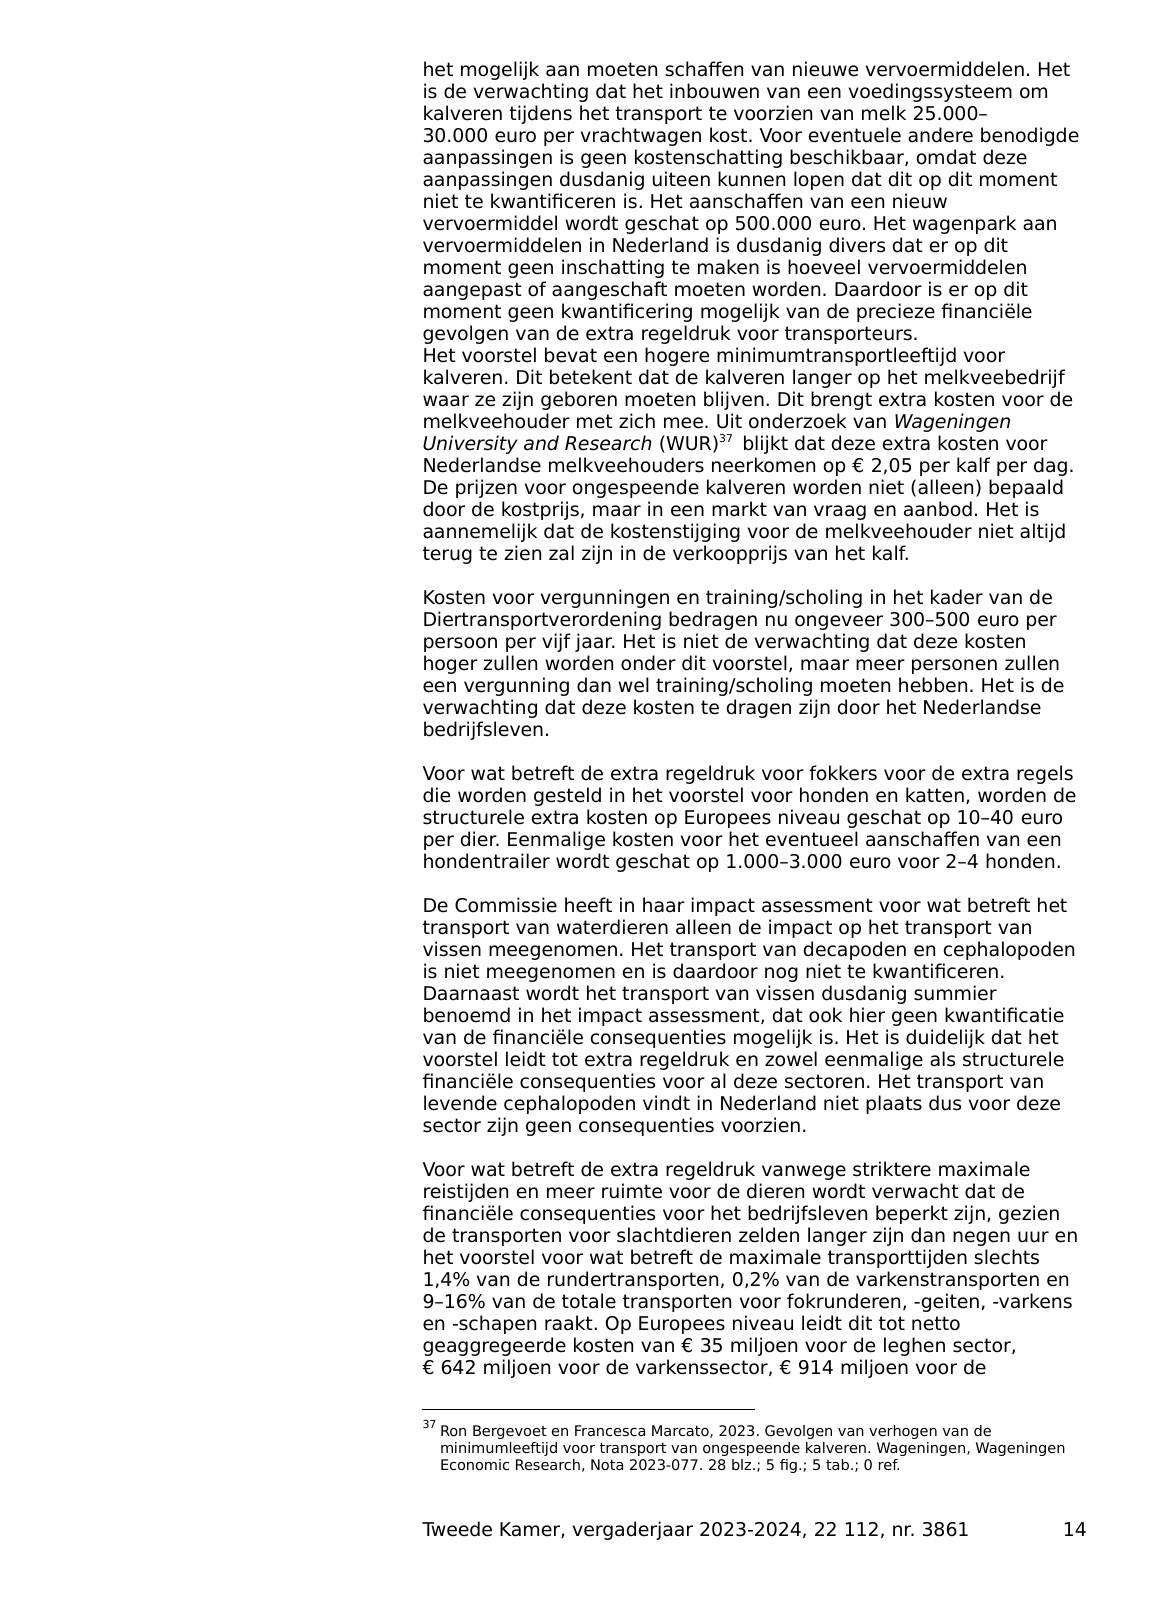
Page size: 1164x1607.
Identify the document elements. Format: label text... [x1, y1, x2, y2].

text het mogelijk aan moeten schaffen van nieuwe vervoermiddelen. Het is de verwachting dat het inbouwen van een voedingssysteem om kalveren tijdens het transport te voorzien van melk 25.000–30.000 euro per vrachtwagen kost. Voor eventuele andere benodigde aanpassingen is geen kostenschatting beschikbaar, omdat deze aanpassingen dusdanig uiteen kunnen lopen dat dit op dit moment niet te kwantificeren is. Het aanschaffen van een nieuw vervoermiddel wordt geschat op 500.000 euro. Het wagenpark aan vervoermiddelen in Nederland is dusdanig divers dat er op dit moment geen inschatting te maken is hoeveel vervoermiddelen aangepast of aangeschaft moeten worden. Daardoor is er op dit moment geen kwantificering mogelijk van de precieze financiële gevolgen van de extra regeldruk voor transporteurs. [422, 59, 1087, 345]
text Voor wat betreft de extra regeldruk vanwege striktere maximale reistijden en meer ruimte voor de dieren wordt verwacht dat de financiële consequenties voor het bedrijfsleven beperkt zijn, gezien de transporten voor slachtdieren zelden langer zijn dan negen uur en het voorstel voor wat betreft de maximale transporttijden slechts 1,4% van de rundertransporten, 0,2% van de varkenstransporten en 9–16% van de totale transporten voor fokrunderen, -geiten, -varkens en -schapen raakt. Op Europees niveau leidt dit tot netto geaggregeerde kosten van € 35 miljoen voor de leghen sector, € 642 miljoen voor de varkenssector, € 914 miljoen voor de [422, 1159, 1087, 1379]
text Het voorstel bevat een hogere minimumtransportleeftijd voor kalveren. Dit betekent dat de kalveren langer op het melkveebedrijf waar ze zijn geboren moeten blijven. Dit brengt extra kosten voor de melkveehouder met zich mee. Uit onderzoek van Wageningen University and Research (WUR) blijkt dat deze extra kosten voor Nederlandse melkveehouders neerkomen op € 2,05 per kalf per dag. De prijzen voor ongespeende kalveren worden niet (alleen) bepaald door de kostprijs, maar in een markt van vraag en aanbod. Het is aannemelijk dat de kostenstijging voor de melkveehouder niet altijd terug te zien zal zijn in de verkoopprijs van het kalf. [422, 345, 1087, 564]
text Voor wat betreft de extra regeldruk voor fokkers voor de extra regels die worden gesteld in het voorstel voor honden en katten, worden de structurele extra kosten op Europees niveau geschat op 10–40 euro per dier. Eenmalige kosten voor het eventueel aanschaffen van een hondentrailer wordt geschat op 1.000–3.000 euro voor 2–4 honden. [422, 763, 1087, 873]
text De Commissie heeft in haar impact assessment voor wat betreft het transport van waterdieren alleen de impact op het transport van vissen meegenomen. Het transport van decapoden en cephalopoden is niet meegenomen en is daardoor nog niet te kwantificeren. Daarnaast wordt het transport van vissen dusdanig summier benoemd in het impact assessment, dat ook hier geen kwantificatie van de financiële consequenties mogelijk is. Het is duidelijk dat het voorstel leidt tot extra regeldruk en zowel eenmalige als structurele financiële consequenties voor al deze sectoren. Het transport van levende cephalopoden vindt in Nederland niet plaats dus voor deze sector zijn geen consequenties voorzien. [422, 895, 1087, 1137]
text Ron Bergevoet en Francesca Marcato, 2023. Gevolgen van verhogen van de minimumleeftijd voor transport van ongespeende kalveren. Wageningen, Wageningen Economic Research, Nota 2023-077. 28 blz.; 5 fig.; 5 tab.; 0 ref. [422, 1418, 1087, 1474]
text Kosten voor vergunningen en training/scholing in het kader van de Diertransportverordening bedragen nu ongeveer 300–500 euro per persoon per vijf jaar. Het is niet de verwachting dat deze kosten hoger zullen worden onder dit voorstel, maar meer personen zullen een vergunning dan wel training/scholing moeten hebben. Het is de verwachting dat deze kosten te dragen zijn door het Nederlandse bedrijfsleven. [422, 587, 1087, 741]
